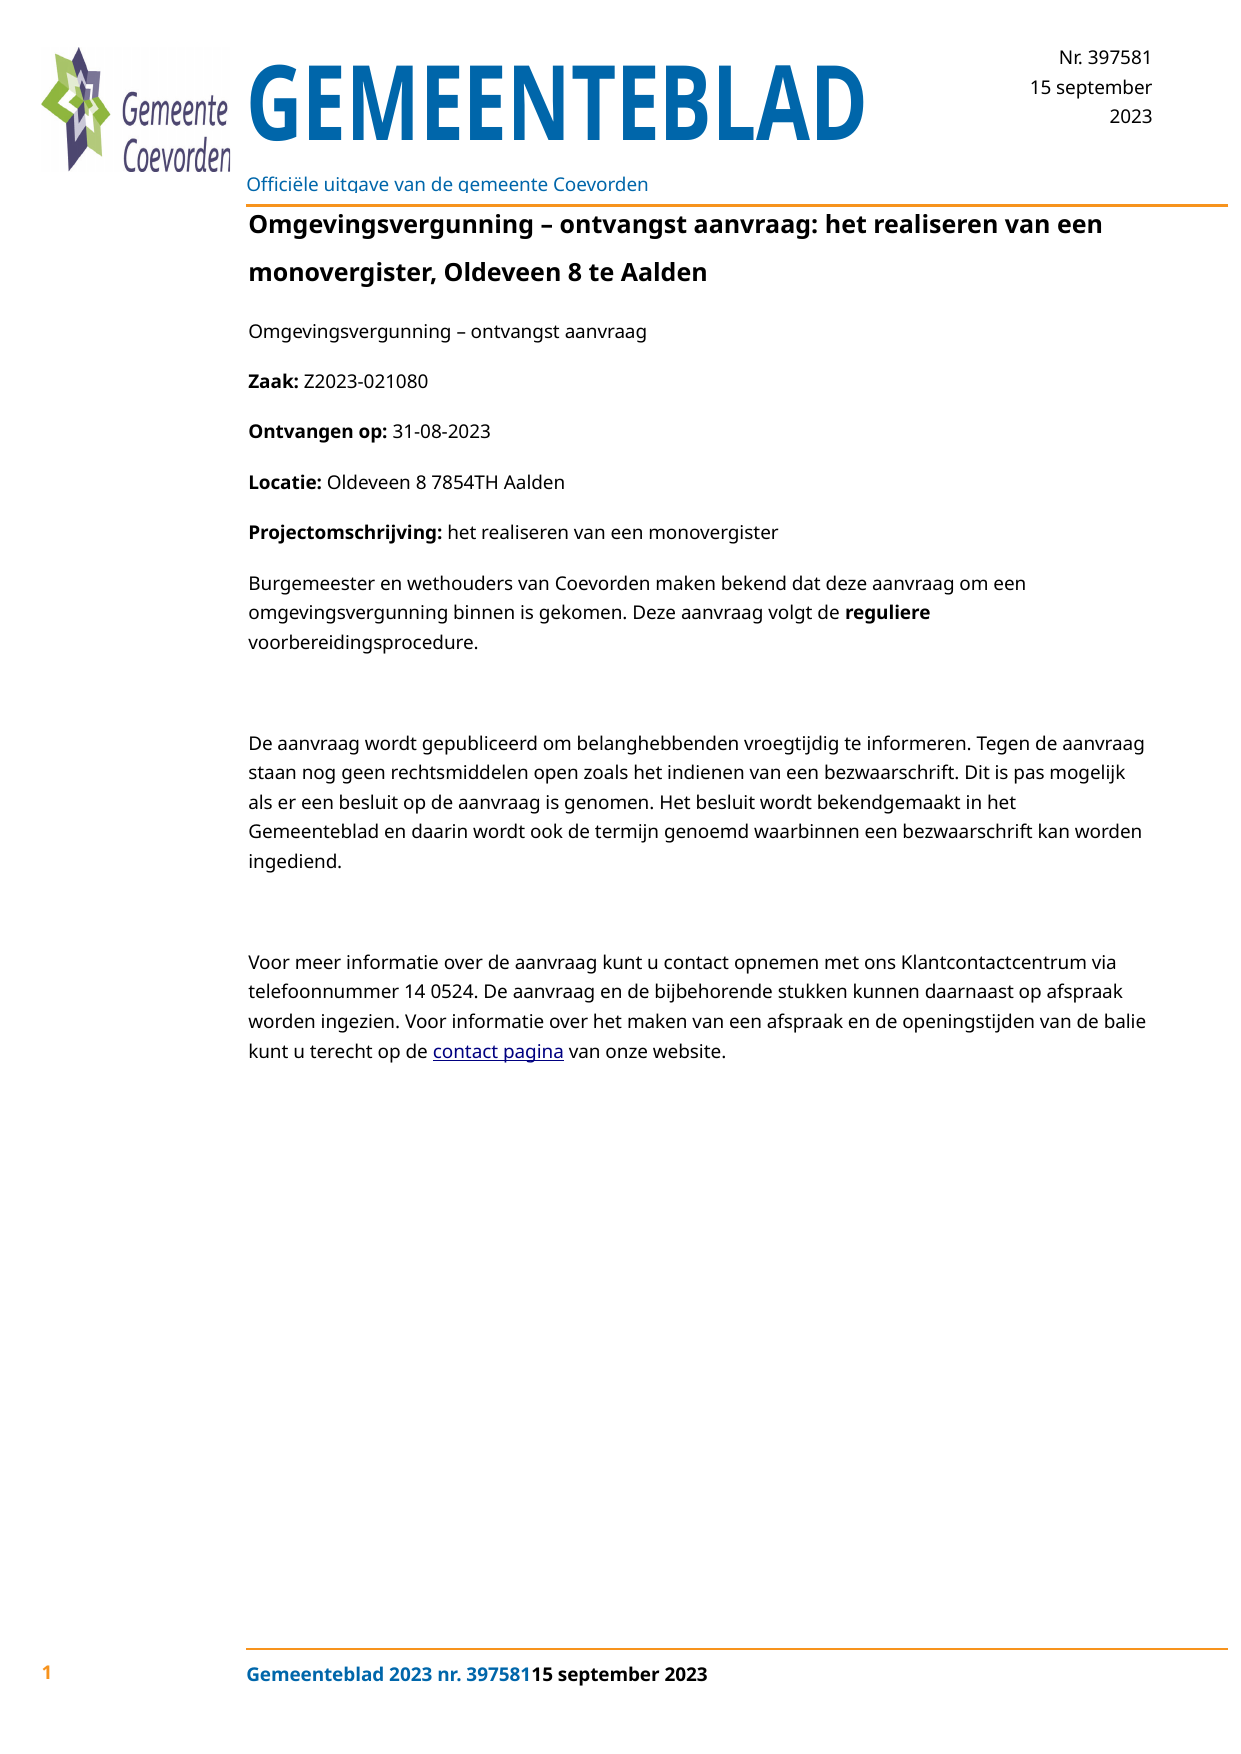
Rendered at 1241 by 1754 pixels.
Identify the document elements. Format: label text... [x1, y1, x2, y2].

picture [41, 47, 231, 172]
text Voor meer informatie over de aanvraag kunt u contact opnemen met ons Klantcontactcentrum via telefoonnummer 14 0524. De aanvraag en de bijbehorende stukken kunnen daarnaast op afspraak worden ingezien. Voor informatie over het maken van een afspraak en de openingstijden van de balie kunt u terecht op de contact pagina van onze website. [248, 949, 1152, 1064]
text Omgevingsvergunning – ontvangst aanvraag [248, 318, 1152, 344]
text Ontvangen op: 31-08-2023 [248, 419, 1152, 444]
text Omgevingsvergunning – ontvangst aanvraag: het realiseren van een monovergister, Oldeveen 8 te Aalden [248, 207, 1152, 288]
text Projectomschrijving: het realiseren van een monovergister [248, 519, 1152, 545]
text Burgemeester en wethouders van Coevorden maken bekend dat deze aanvraag om een omgevingsvergunning binnen is gekomen. Deze aanvraag volgt de reguliere voorbereidingsprocedure. [248, 570, 1152, 655]
text Zaak: Z2023-021080 [248, 368, 1152, 394]
text Locatie: Oldeveen 8 7854TH Aalden [248, 469, 1152, 495]
text De aanvraag wordt gepubliceerd om belanghebbenden vroegtijdig te informeren. Tegen de aanvraag staan nog geen rechtsmiddelen open zoals het indienen van een bezwaarschrift. Dit is pas mogelijk als er een besluit op de aanvraag is genomen. Het besluit wordt bekendgemaakt in het Gemeenteblad en daarin wordt ook de termijn genoemd waarbinnen een bezwaarschrift kan worden ingediend. [248, 730, 1152, 874]
